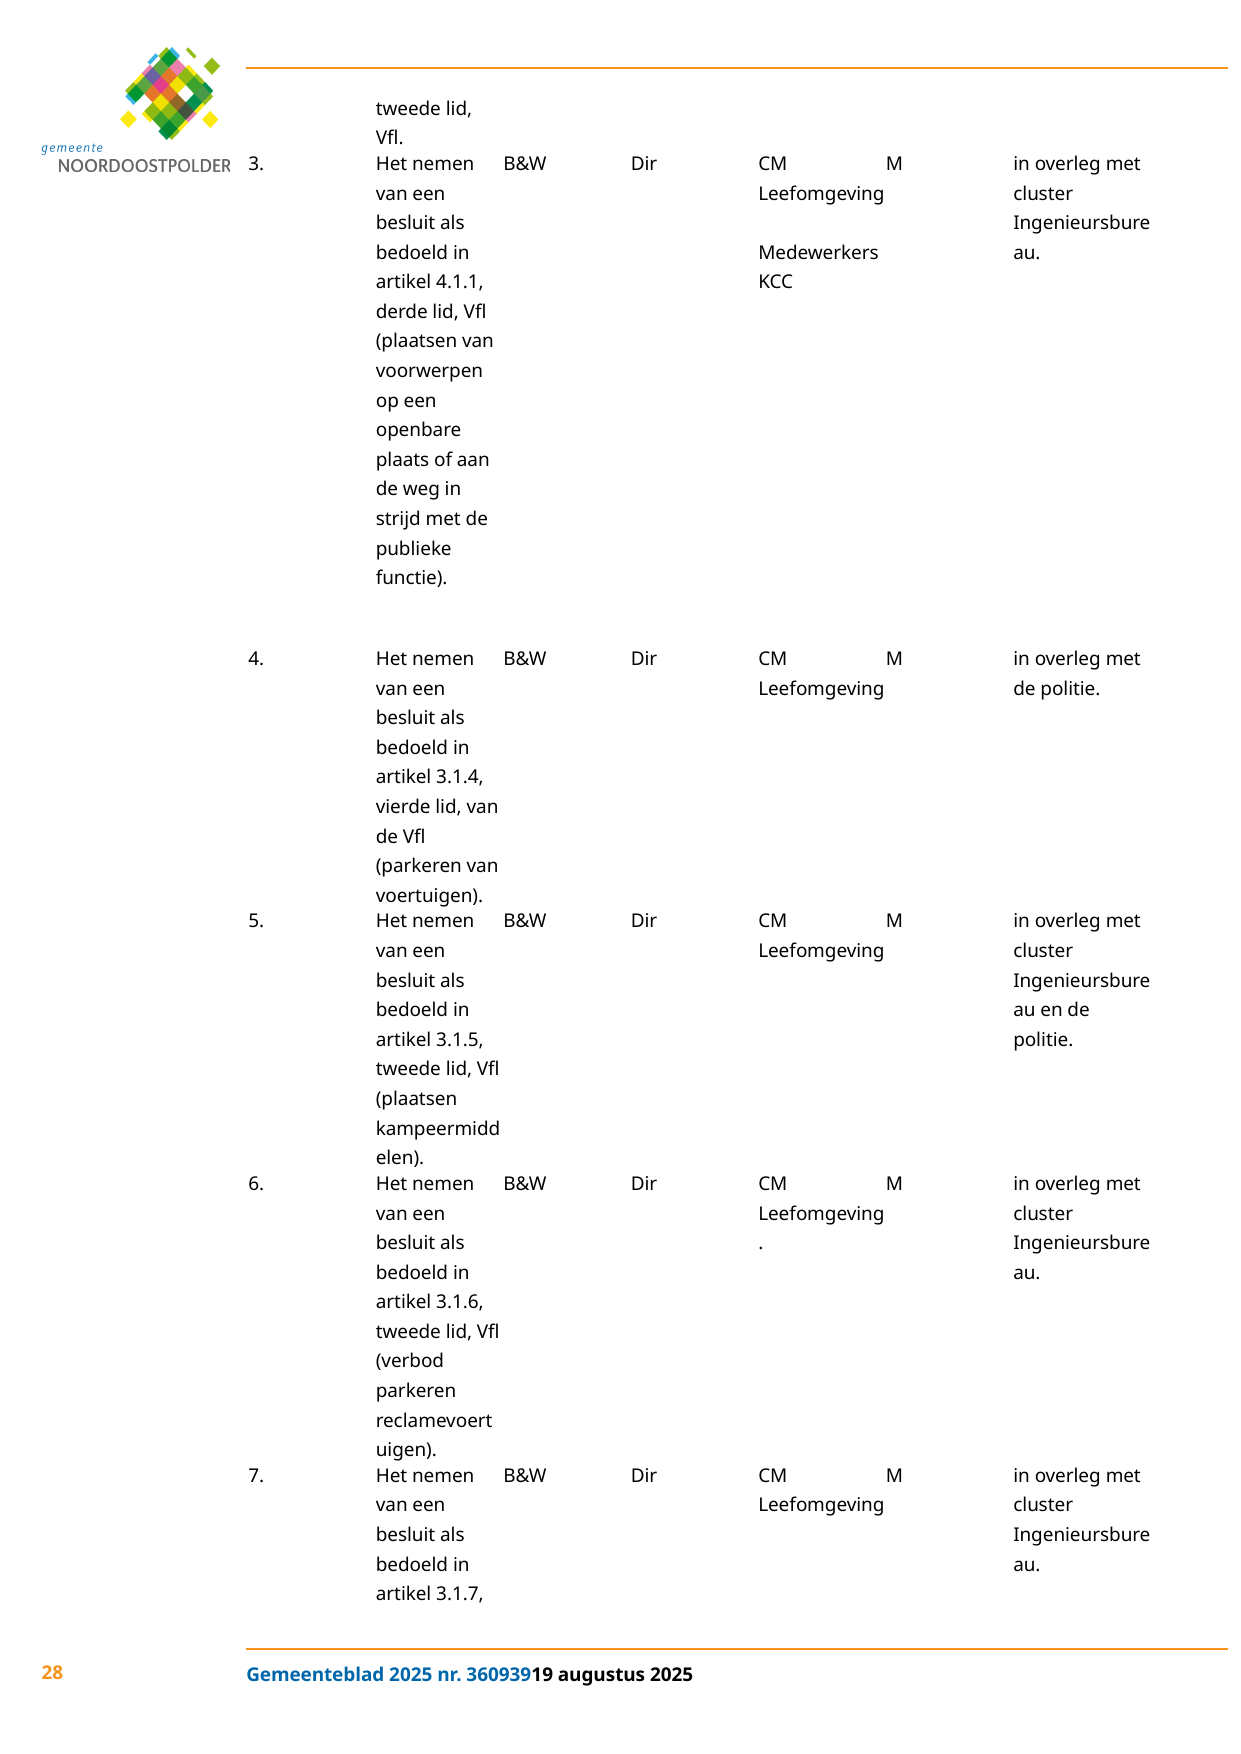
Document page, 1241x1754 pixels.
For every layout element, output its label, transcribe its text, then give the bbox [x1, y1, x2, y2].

table_cell Het nemen van een besluit als bedoeld in artikel 3.1.7, [376, 1462, 503, 1606]
table_cell CM Leefomgeving [758, 908, 886, 1170]
table_cell [758, 95, 886, 150]
table_cell [503, 95, 631, 150]
table_cell in overleg met cluster Ingenieursbureau en de politie. [1013, 908, 1152, 1170]
table_cell CM Leefomgeving Medewerkers KCC [758, 150, 886, 590]
table_cell B&W [503, 1170, 631, 1462]
table_cell [248, 590, 376, 645]
table_cell B&W [503, 1462, 631, 1606]
table_cell Dir [631, 150, 758, 590]
table_cell M [886, 908, 1013, 1170]
table_cell [1013, 95, 1152, 150]
table_cell B&W [503, 150, 631, 590]
table_cell 7. [248, 1462, 376, 1606]
table_cell [758, 590, 886, 645]
table_cell M [886, 645, 1013, 908]
table_cell [886, 95, 1013, 150]
table_cell CM Leefomgeving [758, 645, 886, 908]
picture [41, 47, 231, 172]
table_cell [503, 590, 631, 645]
table_cell [1013, 590, 1152, 645]
table_cell Het nemen van een besluit als bedoeld in artikel 3.1.5, tweede lid, Vfl (plaatsen kampeermiddelen). [376, 908, 503, 1170]
table_cell M [886, 150, 1013, 590]
table_cell tweede lid, Vfl. [376, 95, 503, 150]
table_cell 5. [248, 908, 376, 1170]
table_cell [376, 590, 503, 645]
table_cell in overleg met cluster Ingenieursbureau. [1013, 150, 1152, 590]
table_cell [631, 95, 758, 150]
table_cell Dir [631, 645, 758, 908]
table_cell CM Leefomgeving [758, 1462, 886, 1606]
table_cell [886, 590, 1013, 645]
table_cell B&W [503, 908, 631, 1170]
table_cell Het nemen van een besluit als bedoeld in artikel 3.1.4, vierde lid, van de Vfl (parkeren van voertuigen). [376, 645, 503, 908]
table_cell in overleg met de politie. [1013, 645, 1152, 908]
table_cell [631, 590, 758, 645]
table_cell 4. [248, 645, 376, 908]
table_cell B&W [503, 645, 631, 908]
table_cell Dir [631, 1170, 758, 1462]
table_cell 6. [248, 1170, 376, 1462]
table_cell [248, 95, 376, 150]
table_cell Het nemen van een besluit als bedoeld in artikel 4.1.1, derde lid, Vfl (plaatsen van voorwerpen op een openbare plaats of aan de weg in strijd met de publieke functie). [376, 150, 503, 590]
table_cell 3. [248, 150, 376, 590]
table_cell Het nemen van een besluit als bedoeld in artikel 3.1.6, tweede lid, Vfl (verbod parkeren reclamevoertuigen). [376, 1170, 503, 1462]
table_cell CM Leefomgeving. [758, 1170, 886, 1462]
table_cell in overleg met cluster Ingenieursbureau. [1013, 1170, 1152, 1462]
table_cell Dir [631, 908, 758, 1170]
table_cell M [886, 1170, 1013, 1462]
table_cell in overleg met cluster Ingenieursbureau. [1013, 1462, 1152, 1606]
table_cell M [886, 1462, 1013, 1606]
table_cell Dir [631, 1462, 758, 1606]
